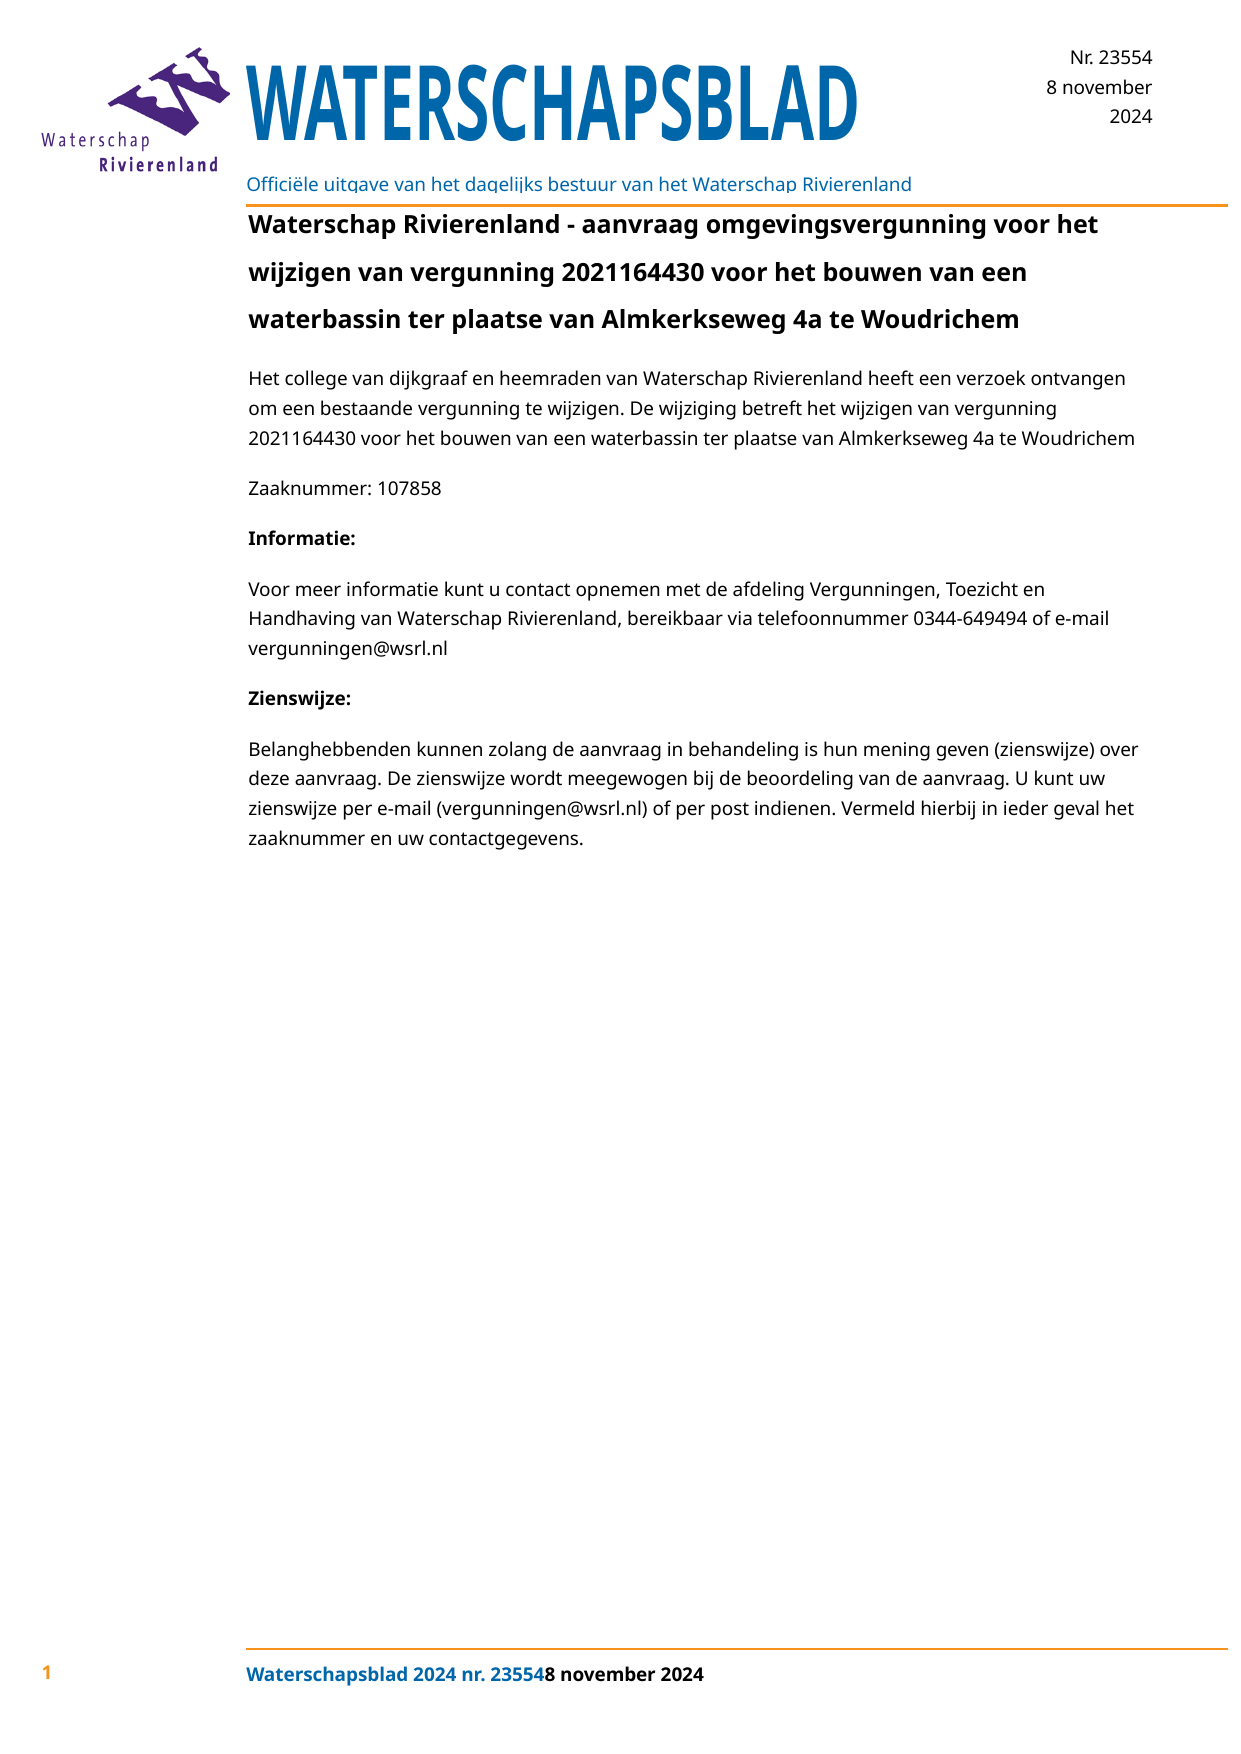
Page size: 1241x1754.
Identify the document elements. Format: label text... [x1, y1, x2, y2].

text Waterschap Rivierenland - aanvraag omgevingsvergunning voor het wijzigen van vergunning 2021164430 voor het bouwen van een waterbassin ter plaatse van Almkerkseweg 4a te Woudrichem [248, 207, 1152, 336]
text Informatie: [248, 526, 1152, 551]
text Zienswijze: [248, 686, 1152, 711]
picture [41, 47, 231, 172]
text Voor meer informatie kunt u contact opnemen met de afdeling Vergunningen, Toezicht en Handhaving van Waterschap Rivierenland, bereikbaar via telefoonnummer 0344-649494 of e-mail vergunningen@wsrl.nl [248, 576, 1152, 661]
text Het college van dijkgraaf en heemraden van Waterschap Rivierenland heeft een verzoek ontvangen om een bestaande vergunning te wijzigen. De wijziging betreft het wijzigen van vergunning 2021164430 voor het bouwen van een waterbassin ter plaatse van Almkerkseweg 4a te Woudrichem [248, 366, 1152, 450]
text Belanghebbenden kunnen zolang de aanvraag in behandeling is hun mening geven (zienswijze) over deze aanvraag. De zienswijze wordt meegewogen bij de beoordeling van de aanvraag. U kunt uw zienswijze per e-mail (vergunningen@wsrl.nl) of per post indienen. Vermeld hierbij in ieder geval het zaaknummer en uw contactgegevens. [248, 736, 1152, 850]
text Zaaknummer: 107858 [248, 475, 1152, 501]
